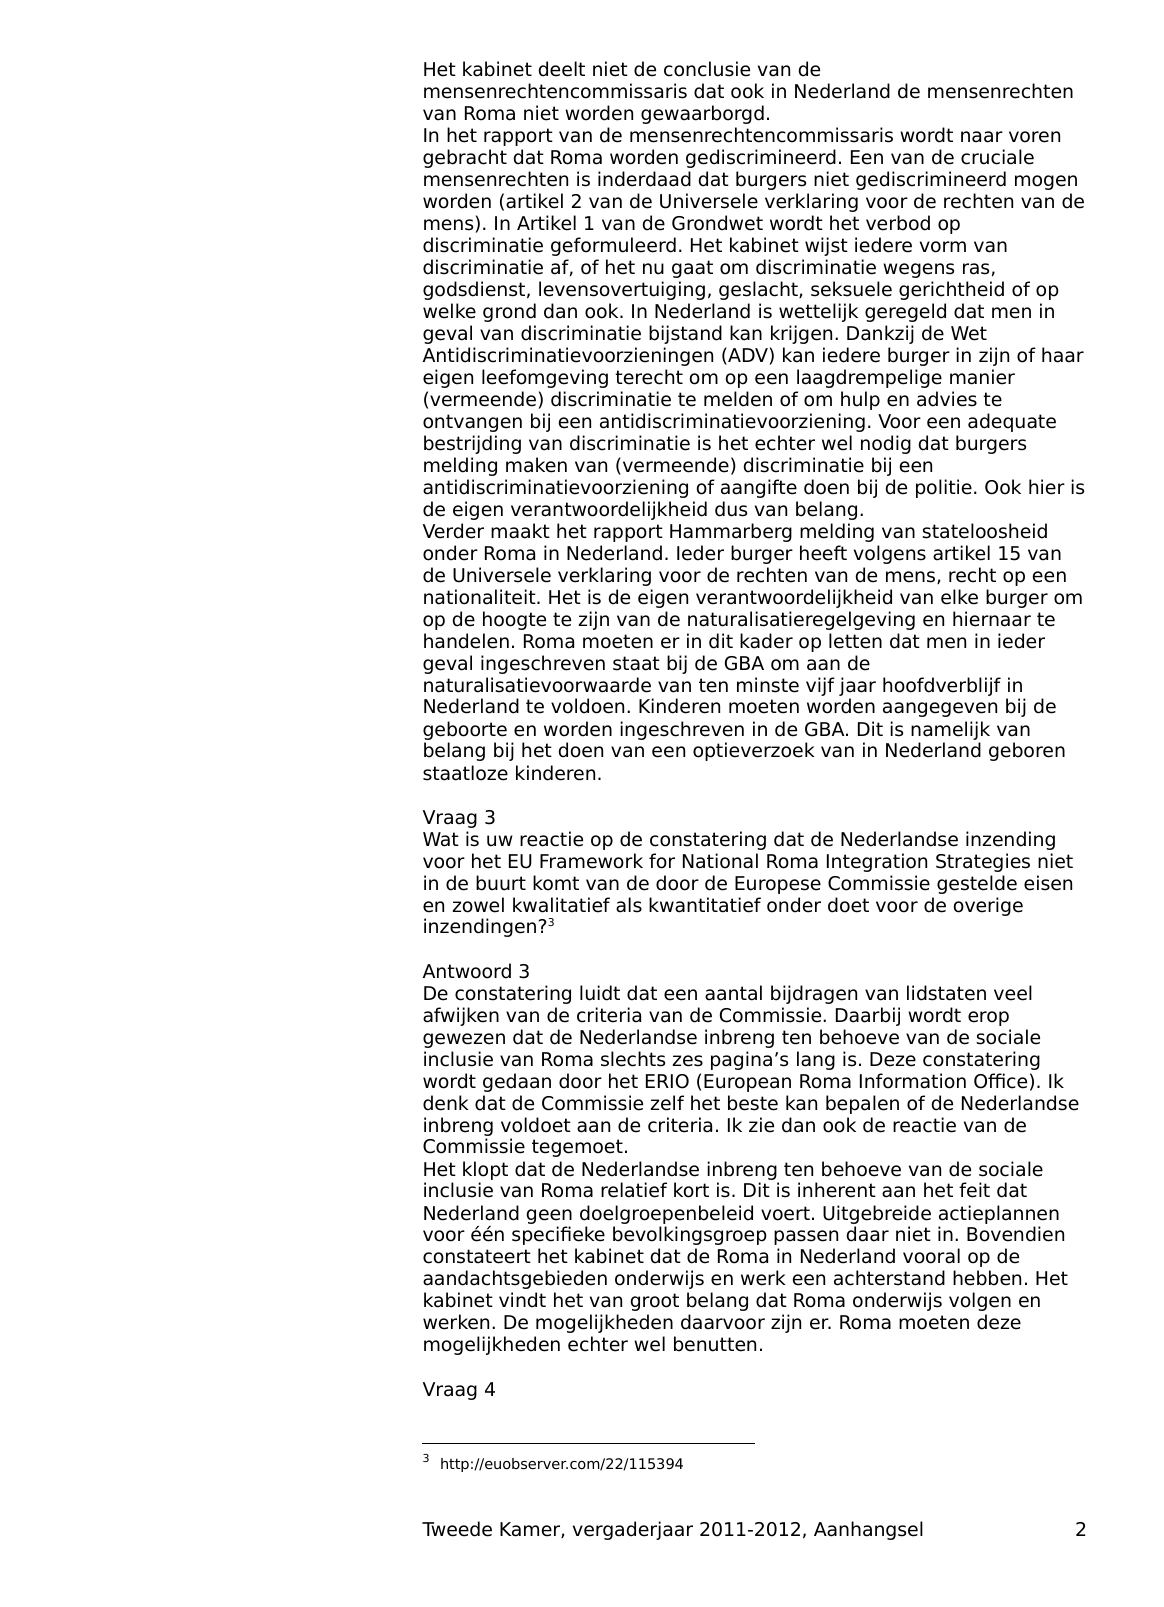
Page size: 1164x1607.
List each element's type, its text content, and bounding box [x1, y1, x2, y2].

text Vraag 3 [422, 807, 1087, 828]
text Antwoord 3 [422, 961, 1087, 983]
text Het klopt dat de Nederlandse inbreng ten behoeve van de sociale inclusie van Roma relatief kort is. Dit is inherent aan het feit dat Nederland geen doelgroepenbeleid voert. Uitgebreide actieplannen voor één specifieke bevolkingsgroep passen daar niet in. Bovendien constateert het kabinet dat de Roma in Nederland vooral op de aandachtsgebieden onderwijs en werk een achterstand hebben. Het kabinet vindt het van groot belang dat Roma onderwijs volgen en werken. De mogelijkheden daarvoor zijn er. Roma moeten deze mogelijkheden echter wel benutten. [422, 1158, 1087, 1356]
text Verder maakt het rapport Hammarberg melding van stateloosheid onder Roma in Nederland. Ieder burger heeft volgens artikel 15 van de Universele verklaring voor de rechten van de mens, recht op een nationaliteit. Het is de eigen verantwoordelijkheid van elke burger om op de hoogte te zijn van de naturalisatieregelgeving en hiernaar te handelen. Roma moeten er in dit kader op letten dat men in ieder geval ingeschreven staat bij de GBA om aan de naturalisatievoorwaarde van ten minste vijf jaar hoofdverblijf in Nederland te voldoen. Kinderen moeten worden aangegeven bij de geboorte en worden ingeschreven in de GBA. Dit is namelijk van belang bij het doen van een optieverzoek van in Nederland geboren staatloze kinderen. [422, 521, 1087, 784]
text Wat is uw reactie op de constatering dat de Nederlandse inzending voor het EU Framework for National Roma Integration Strategies niet in de buurt komt van de door de Europese Commissie gestelde eisen en zowel kwalitatief als kwantitatief onder doet voor de overige inzendingen? [422, 828, 1087, 938]
text Het kabinet deelt niet de conclusie van de mensenrechtencommissaris dat ook in Nederland de mensenrechten van Roma niet worden gewaarborgd. [422, 59, 1087, 125]
text De constatering luidt dat een aantal bijdragen van lidstaten veel afwijken van de criteria van de Commissie. Daarbij wordt erop gewezen dat de Nederlandse inbreng ten behoeve van de sociale inclusie van Roma slechts zes pagina’s lang is. Deze constatering wordt gedaan door het ERIO (European Roma Information Office). Ik denk dat de Commissie zelf het beste kan bepalen of de Nederlandse inbreng voldoet aan de criteria. Ik zie dan ook de reactie van de Commissie tegemoet. [422, 983, 1087, 1158]
text http://euobserver.com/22/115394 [422, 1452, 1087, 1474]
text In het rapport van de mensenrechtencommissaris wordt naar voren gebracht dat Roma worden gediscrimineerd. Een van de cruciale mensenrechten is inderdaad dat burgers niet gediscrimineerd mogen worden (artikel 2 van de Universele verklaring voor de rechten van de mens). In Artikel 1 van de Grondwet wordt het verbod op discriminatie geformuleerd. Het kabinet wijst iedere vorm van discriminatie af, of het nu gaat om discriminatie wegens ras, godsdienst, levensovertuiging, geslacht, seksuele gerichtheid of op welke grond dan ook. In Nederland is wettelijk geregeld dat men in geval van discriminatie bijstand kan krijgen. Dankzij de Wet Antidiscriminatievoorzieningen (ADV) kan iedere burger in zijn of haar eigen leefomgeving terecht om op een laagdrempelige manier (vermeende) discriminatie te melden of om hulp en advies te ontvangen bij een antidiscriminatievoorziening. Voor een adequate bestrijding van discriminatie is het echter wel nodig dat burgers melding maken van (vermeende) discriminatie bij een antidiscriminatievoorziening of aangifte doen bij de politie. Ook hier is de eigen verantwoordelijkheid dus van belang. [422, 125, 1087, 521]
text Vraag 4 [422, 1378, 1087, 1400]
